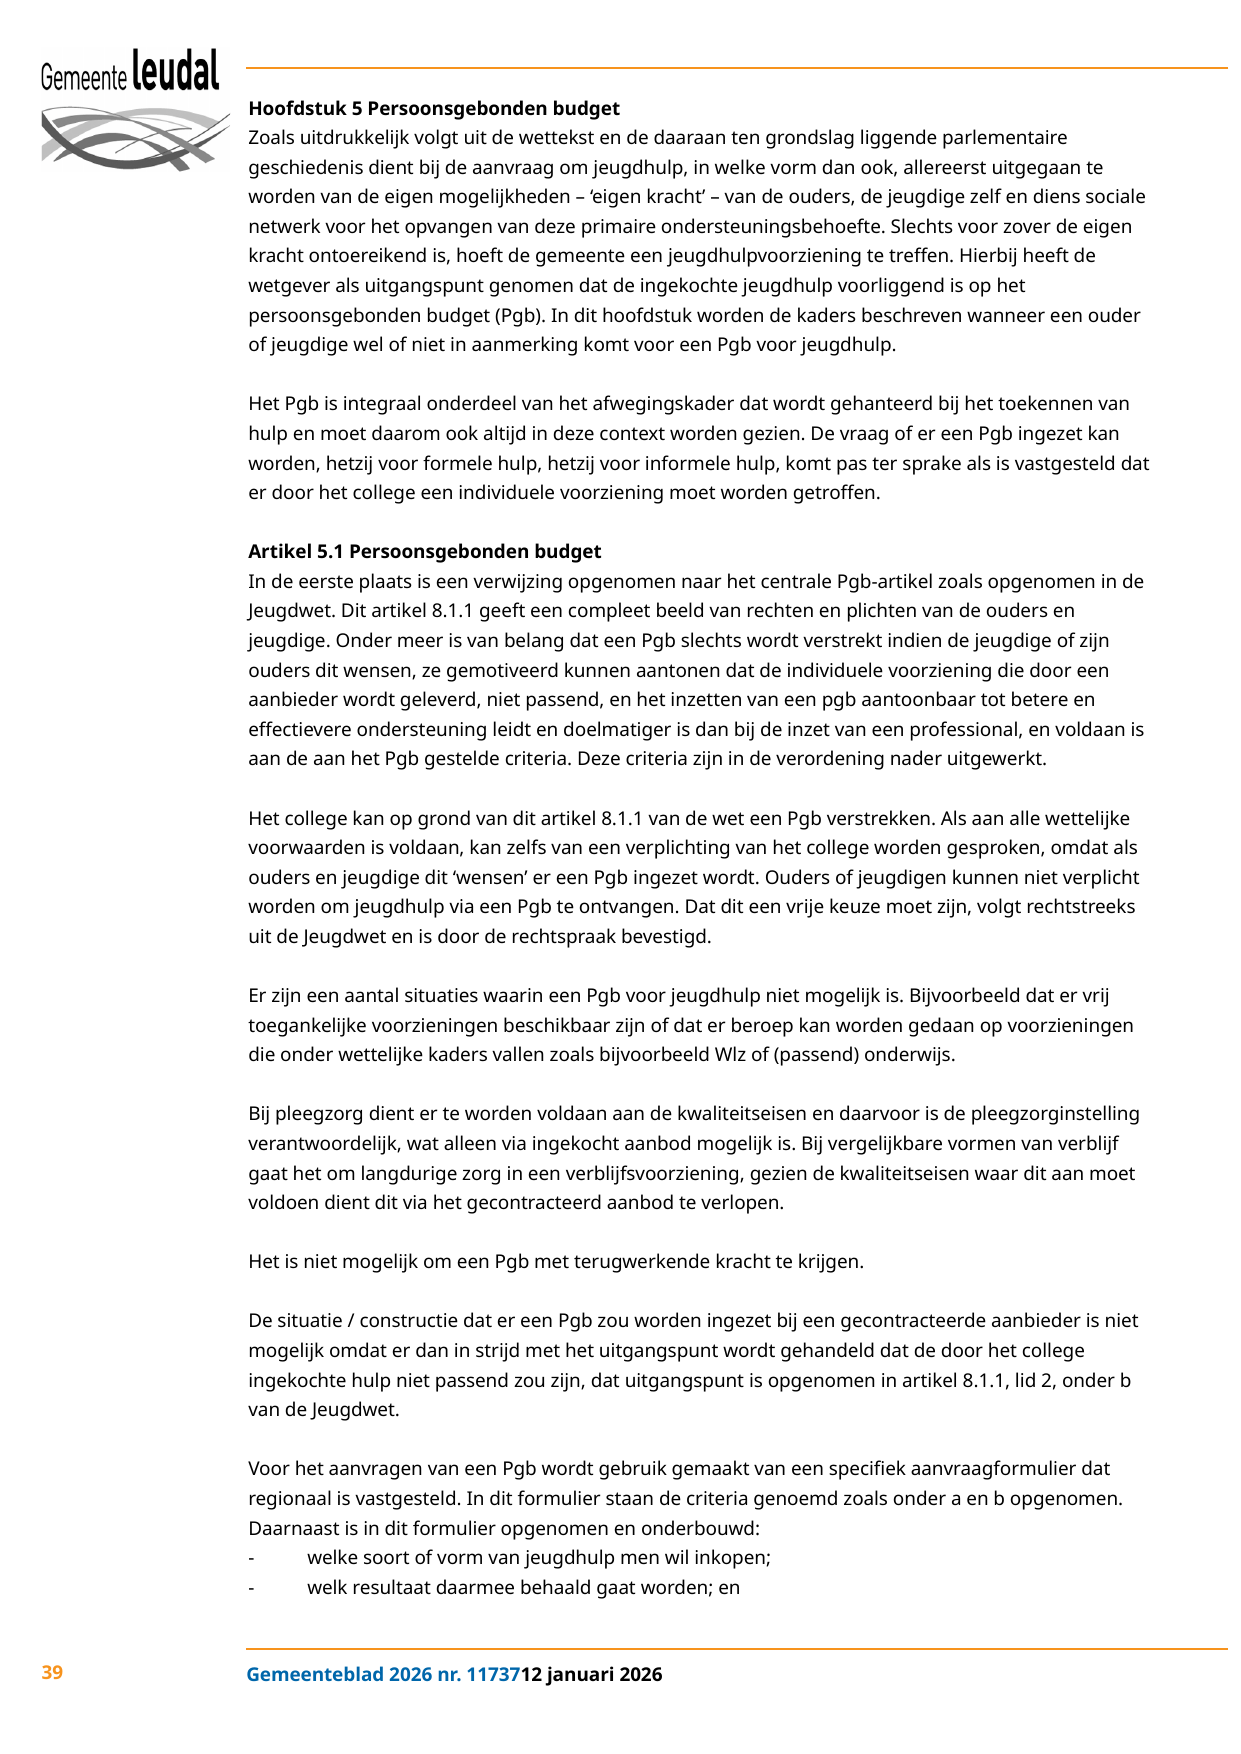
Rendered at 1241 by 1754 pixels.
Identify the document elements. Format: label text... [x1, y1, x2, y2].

text Er zijn een aantal situaties waarin een Pgb voor jeugdhulp niet mogelijk is. Bijvoorbeeld dat er vrij toegankelijke voorzieningen beschikbaar zijn of dat er beroep kan worden gedaan op voorzieningen die onder wettelijke kaders vallen zoals bijvoorbeeld Wlz of (passend) onderwijs. [248, 982, 1152, 1067]
text Artikel 5.1 Persoonsgebonden budget [248, 538, 1152, 564]
text Het is niet mogelijk om een Pgb met terugwerkende kracht te krijgen. [248, 1248, 1152, 1274]
text Het college kan op grond van dit artikel 8.1.1 van de wet een Pgb verstrekken. Als aan alle wettelijke voorwaarden is voldaan, kan zelfs van een verplichting van het college worden gesproken, omdat als ouders en jeugdige dit ‘wensen’ er een Pgb ingezet wordt. Ouders of jeugdigen kunnen niet verplicht worden om jeugdhulp via een Pgb te ontvangen. Dat dit een vrije keuze moet zijn, volgt rechtstreeks uit de Jeugdwet en is door de rechtspraak bevestigd. [248, 805, 1152, 949]
list welke soort of vorm van jeugdhulp men wil inkopen; [248, 1544, 1152, 1570]
text Voor het aanvragen van een Pgb wordt gebruik gemaakt van een specifiek aanvraagformulier dat regionaal is vastgesteld. In dit formulier staan de criteria genoemd zoals onder a en b opgenomen. Daarnaast is in dit formulier opgenomen en onderbouwd: [248, 1456, 1152, 1541]
picture [41, 47, 231, 172]
text Zoals uitdrukkelijk volgt uit de wettekst en de daaraan ten grondslag liggende parlementaire geschiedenis dient bij de aanvraag om jeugdhulp, in welke vorm dan ook, allereerst uitgegaan te worden van de eigen mogelijkheden – ‘eigen kracht’ – van de ouders, de jeugdige zelf en diens sociale netwerk voor het opvangen van deze primaire ondersteuningsbehoefte. Slechts voor zover de eigen kracht ontoereikend is, hoeft de gemeente een jeugdhulpvoorziening te treffen. Hierbij heeft de wetgever als uitgangspunt genomen dat de ingekochte jeugdhulp voorliggend is op het persoonsgebonden budget (Pgb). In dit hoofdstuk worden de kaders beschreven wanneer een ouder of jeugdige wel of niet in aanmerking komt voor een Pgb voor jeugdhulp. [248, 124, 1152, 357]
text In de eerste plaats is een verwijzing opgenomen naar het centrale Pgb-artikel zoals opgenomen in de Jeugdwet. Dit artikel 8.1.1 geeft een compleet beeld van rechten en plichten van de ouders en jeugdige. Onder meer is van belang dat een Pgb slechts wordt verstrekt indien de jeugdige of zijn ouders dit wensen, ze gemotiveerd kunnen aantonen dat de individuele voorziening die door een aanbieder wordt geleverd, niet passend, en het inzetten van een pgb aantoonbaar tot betere en effectievere ondersteuning leidt en doelmatiger is dan bij de inzet van een professional, en voldaan is aan de aan het Pgb gestelde criteria. Deze criteria zijn in de verordening nader uitgewerkt. [248, 568, 1152, 771]
list welk resultaat daarmee behaald gaat worden; en [248, 1574, 1152, 1600]
text Bij pleegzorg dient er te worden voldaan aan de kwaliteitseisen en daarvoor is de pleegzorginstelling verantwoordelijk, wat alleen via ingekocht aanbod mogelijk is. Bij vergelijkbare vormen van verblijf gaat het om langdurige zorg in een verblijfsvoorziening, gezien de kwaliteitseisen waar dit aan moet voldoen dient dit via het gecontracteerd aanbod te verlopen. [248, 1101, 1152, 1215]
text Het Pgb is integraal onderdeel van het afwegingskader dat wordt gehanteerd bij het toekennen van hulp en moet daarom ook altijd in deze context worden gezien. De vraag of er een Pgb ingezet kan worden, hetzij voor formele hulp, hetzij voor informele hulp, komt pas ter sprake als is vastgesteld dat er door het college een individuele voorziening moet worden getroffen. [248, 391, 1152, 505]
text Hoofdstuk 5 Persoonsgebonden budget [248, 95, 1152, 121]
text De situatie / constructie dat er een Pgb zou worden ingezet bij een gecontracteerde aanbieder is niet mogelijk omdat er dan in strijd met het uitgangspunt wordt gehandeld dat de door het college ingekochte hulp niet passend zou zijn, dat uitgangspunt is opgenomen in artikel 8.1.1, lid 2, onder b van de Jeugdwet. [248, 1308, 1152, 1422]
